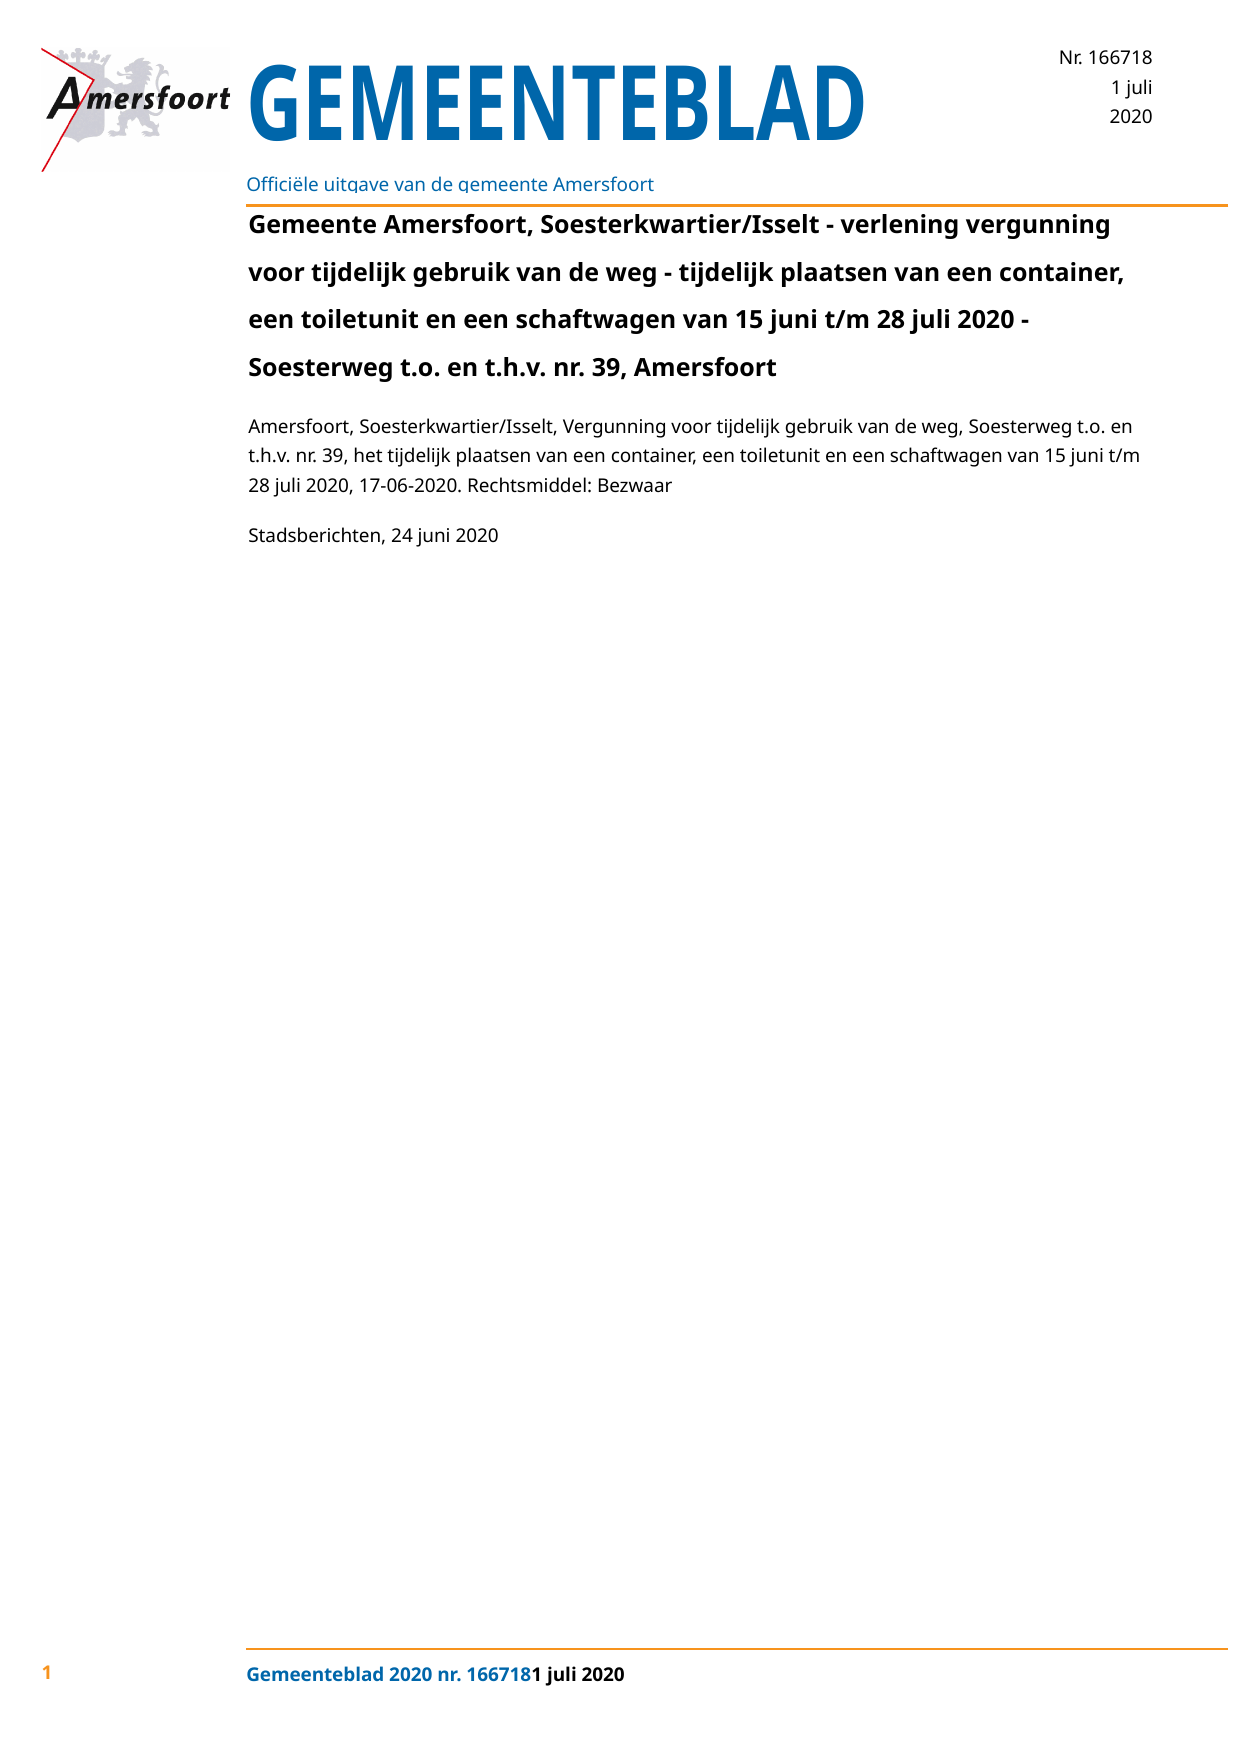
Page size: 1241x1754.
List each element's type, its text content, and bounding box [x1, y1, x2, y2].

picture [41, 47, 231, 172]
text Stadsberichten, 24 juni 2020 [248, 523, 1152, 548]
text Gemeente Amersfoort, Soesterkwartier/Isselt - verlening vergunning voor tijdelijk gebruik van de weg - tijdelijk plaatsen van een container, een toiletunit en een schaftwagen van 15 juni t/m 28 juli 2020 - Soesterweg t.o. en t.h.v. nr. 39, Amersfoort [248, 207, 1152, 384]
text Amersfoort, Soesterkwartier/Isselt, Vergunning voor tijdelijk gebruik van de weg, Soesterweg t.o. en t.h.v. nr. 39, het tijdelijk plaatsen van een container, een toiletunit en een schaftwagen van 15 juni t/m 28 juli 2020, 17-06-2020. Rechtsmiddel: Bezwaar [248, 413, 1152, 498]
